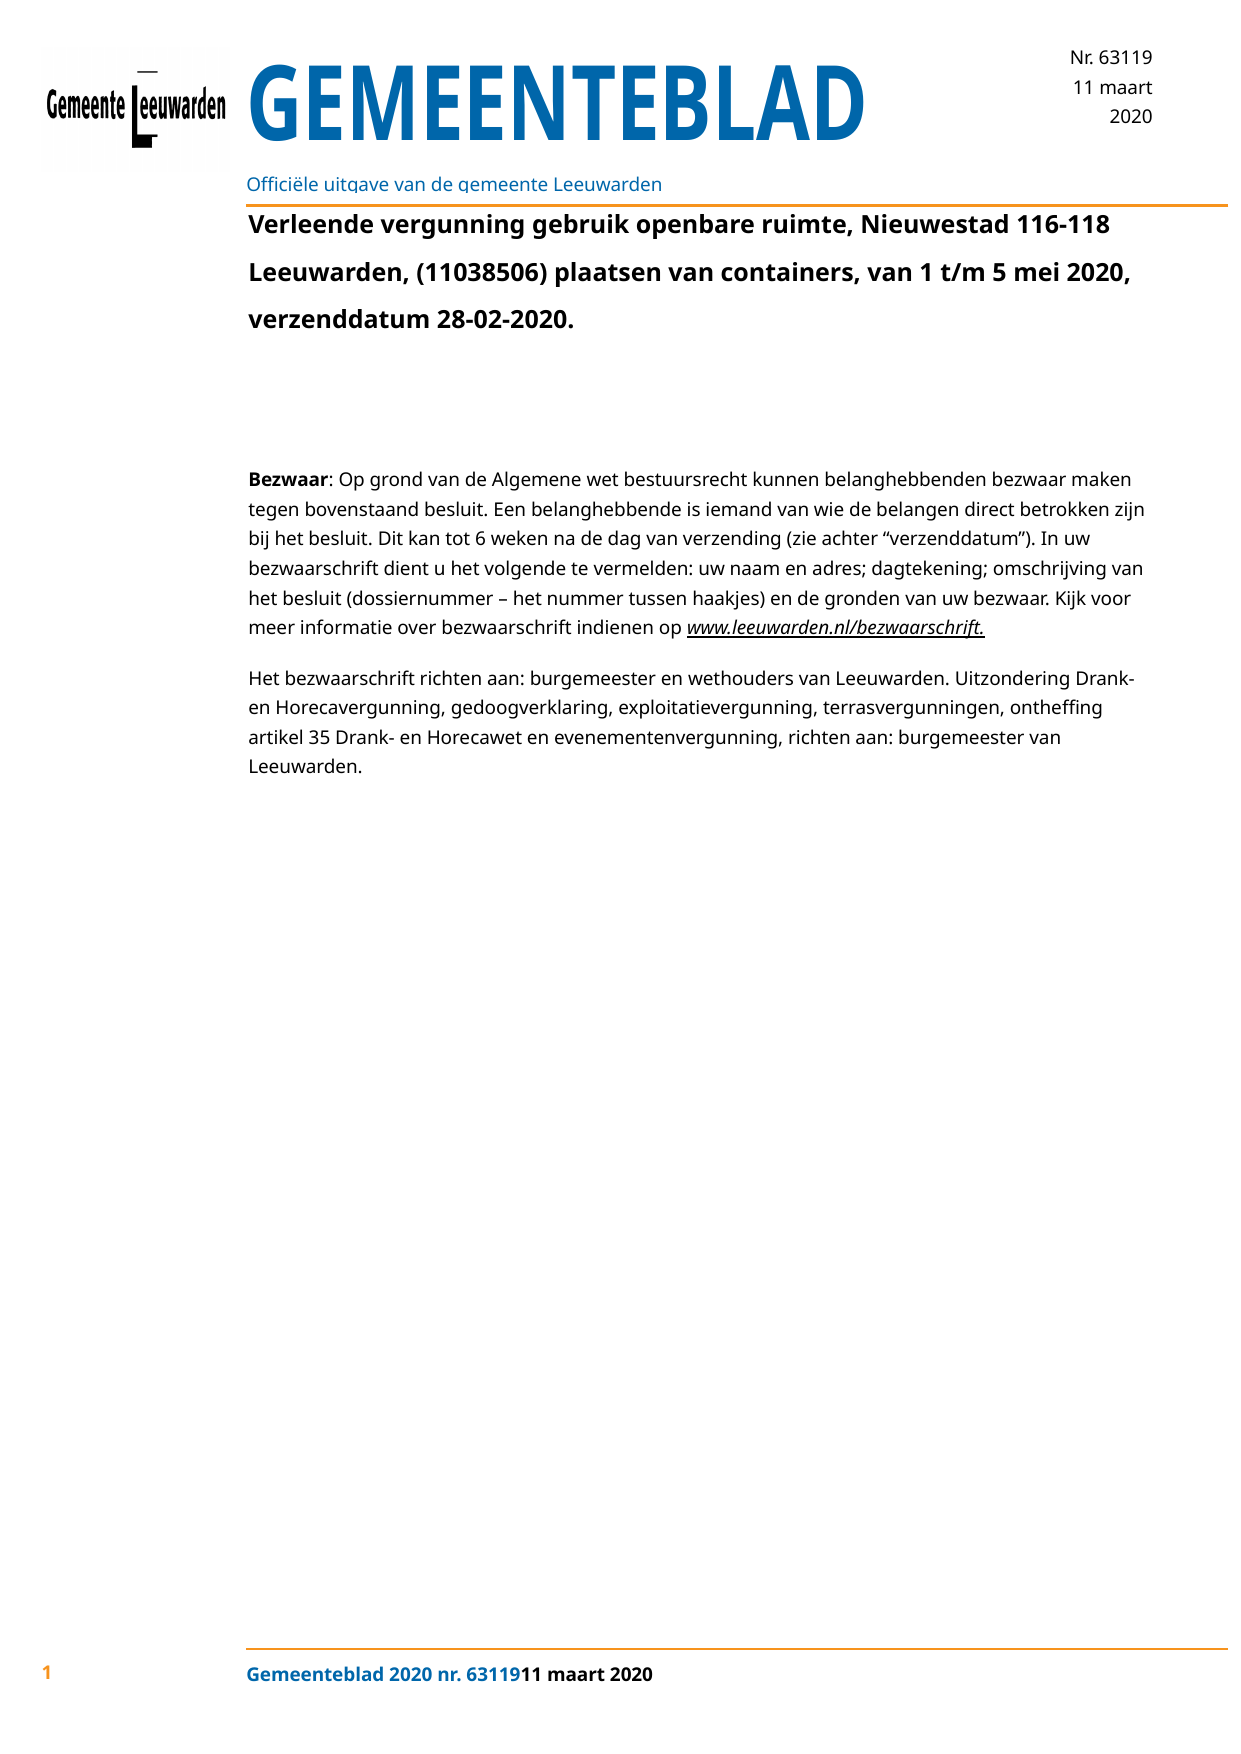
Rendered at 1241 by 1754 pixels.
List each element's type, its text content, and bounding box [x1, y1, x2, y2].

text Verleende vergunning gebruik openbare ruimte, Nieuwestad 116-118 Leeuwarden, (11038506) plaatsen van containers, van 1 t/m 5 mei 2020, verzenddatum 28-02-2020. [248, 207, 1152, 336]
text Het bezwaarschrift richten aan: burgemeester en wethouders van Leeuwarden. Uitzondering Drank- en Horecavergunning, gedoogverklaring, exploitatievergunning, terrasvergunningen, ontheffing artikel 35 Drank- en Horecawet en evenementenvergunning, richten aan: burgemeester van Leeuwarden. [248, 665, 1152, 779]
picture [41, 47, 231, 172]
text Bezwaar: Op grond van de Algemene wet bestuursrecht kunnen belanghebbenden bezwaar maken tegen bovenstaand besluit. Een belanghebbende is iemand van wie de belangen direct betrokken zijn bij het besluit. Dit kan tot 6 weken na de dag van verzending (zie achter “verzenddatum”). In uw bezwaarschrift dient u het volgende te vermelden: uw naam en adres; dagtekening; omschrijving van het besluit (dossiernummer – het nummer tussen haakjes) en de gronden van uw bezwaar. Kijk voor meer informatie over bezwaarschrift indienen op www.leeuwarden.nl/bezwaarschrift. [248, 466, 1152, 640]
